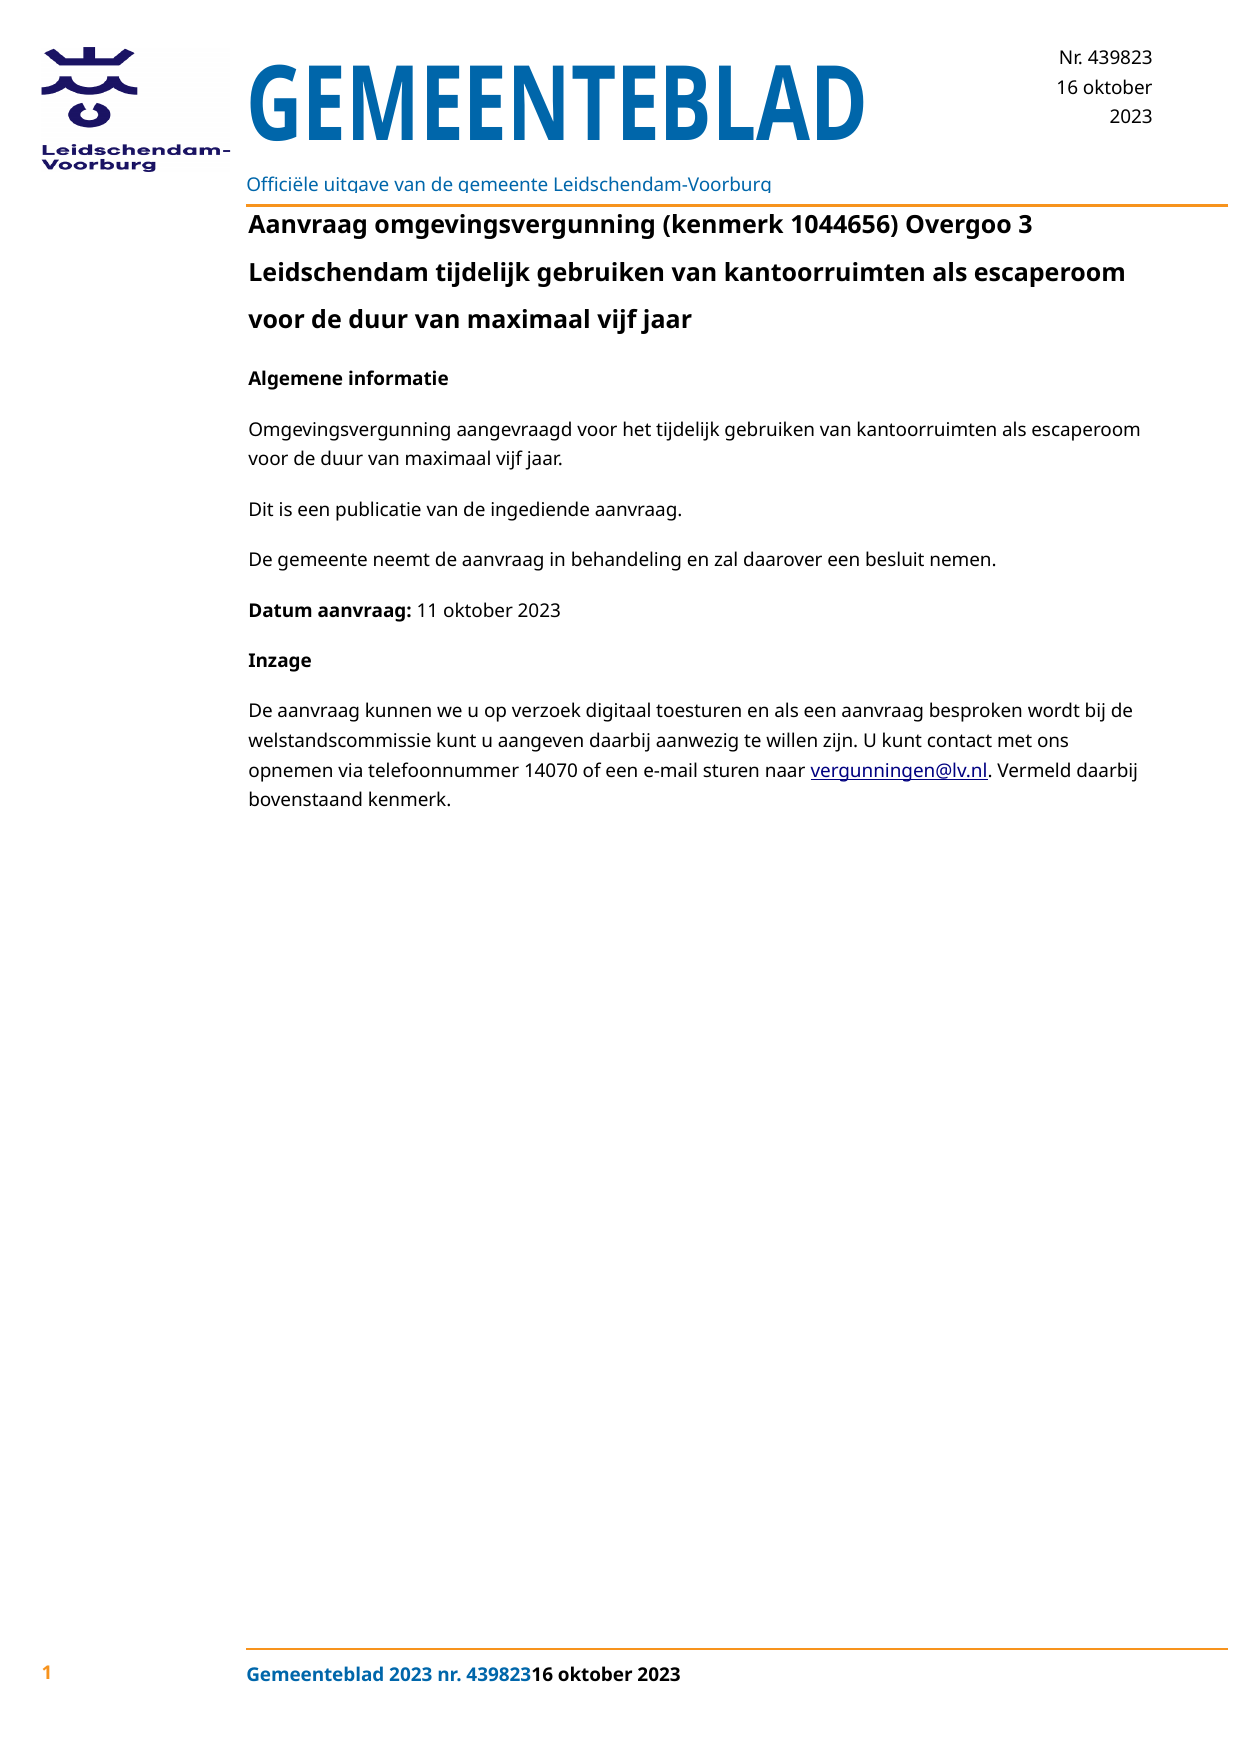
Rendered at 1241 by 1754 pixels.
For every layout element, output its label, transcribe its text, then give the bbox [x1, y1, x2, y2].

picture [41, 47, 231, 172]
text Inzage [248, 647, 1152, 673]
text Algemene informatie [248, 366, 1152, 391]
text Omgevingsvergunning aangevraagd voor het tijdelijk gebruiken van kantoorruimten als escaperoom voor de duur van maximaal vijf jaar. [248, 416, 1152, 471]
text Dit is een publicatie van de ingediende aanvraag. [248, 496, 1152, 522]
text De aanvraag kunnen we u op verzoek digitaal toesturen en als een aanvraag besproken wordt bij de welstandscommissie kunt u aangeven daarbij aanwezig te willen zijn. U kunt contact met ons opnemen via telefoonnummer 14070 of een e-mail sturen naar vergunningen@lv.nl. Vermeld daarbij bovenstaand kenmerk. [248, 698, 1152, 812]
text De gemeente neemt de aanvraag in behandeling en zal daarover een besluit nemen. [248, 546, 1152, 572]
text Datum aanvraag: 11 oktober 2023 [248, 597, 1152, 622]
text Aanvraag omgevingsvergunning (kenmerk 1044656) Overgoo 3 Leidschendam tijdelijk gebruiken van kantoorruimten als escaperoom voor de duur van maximaal vijf jaar [248, 207, 1152, 336]
